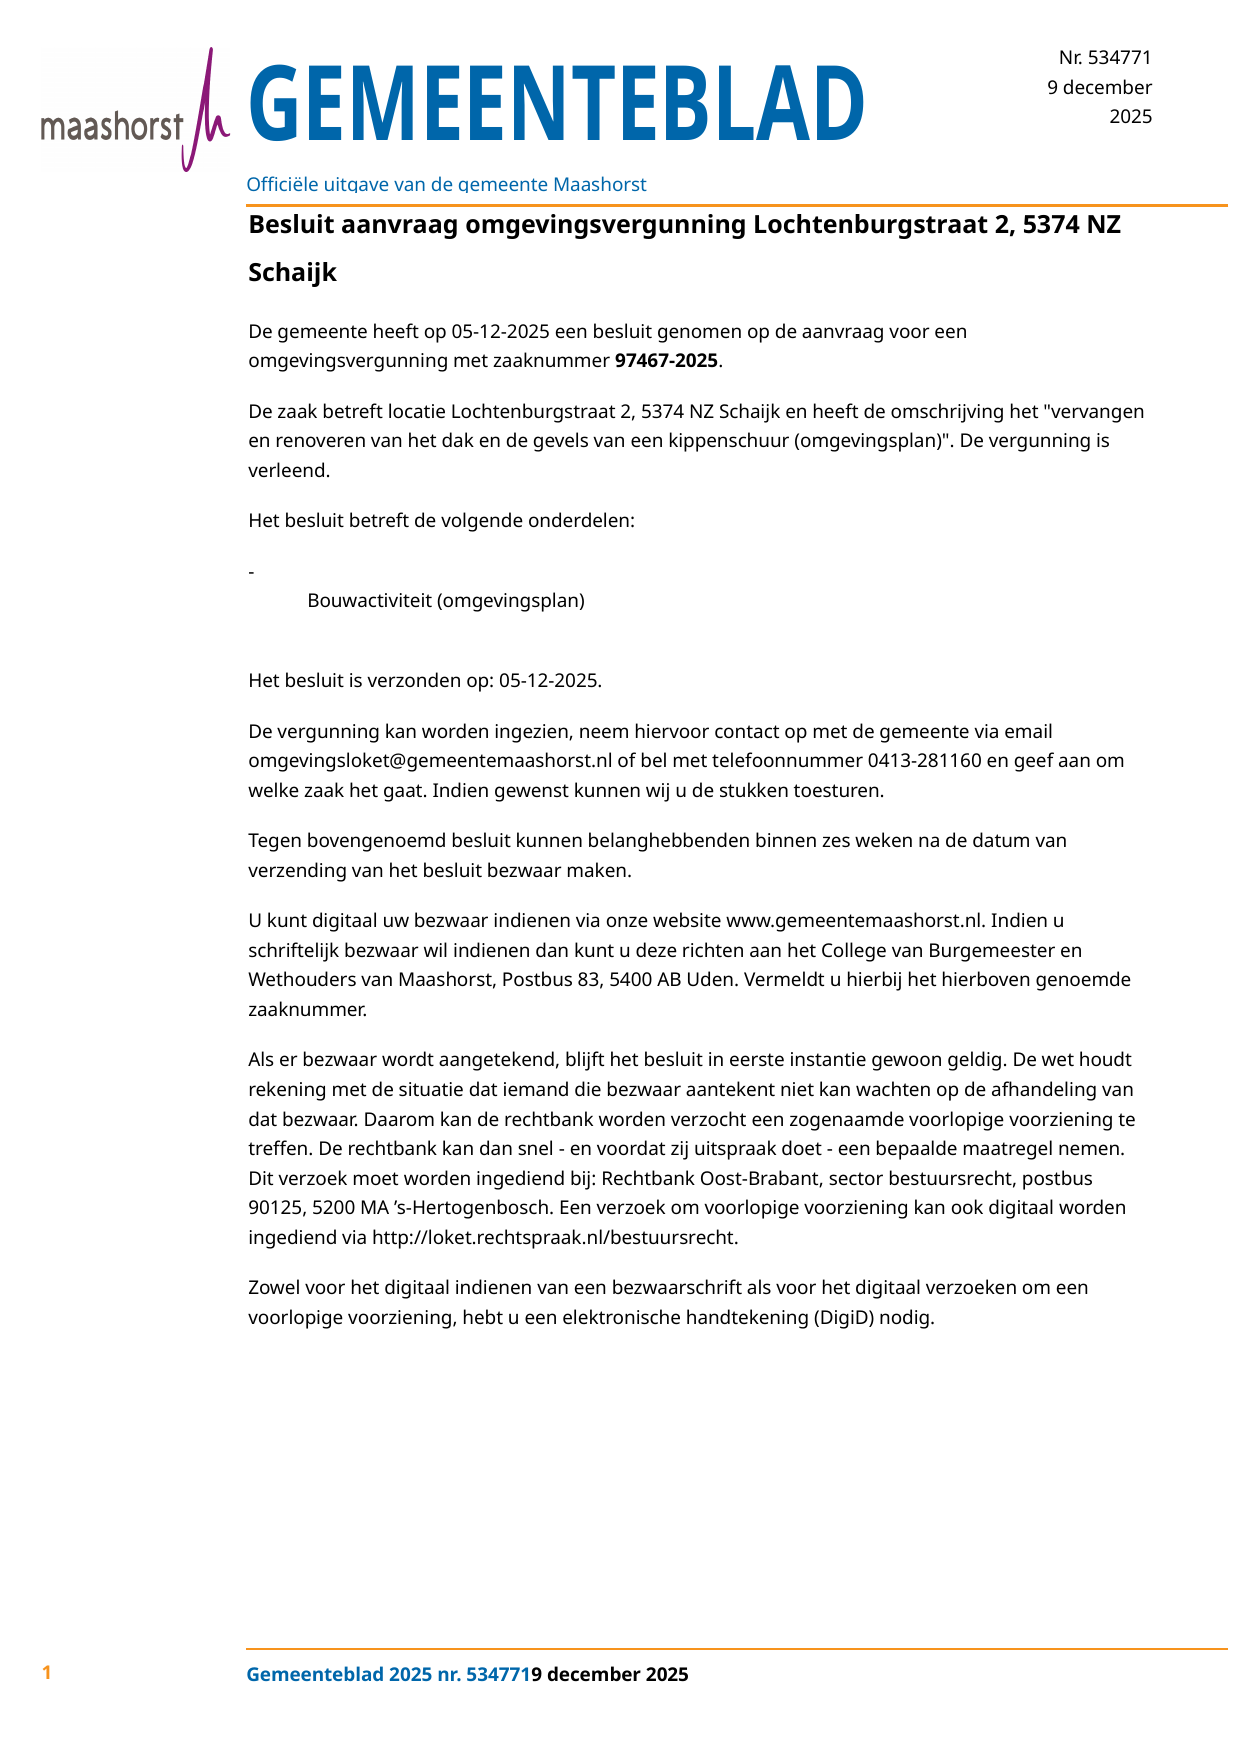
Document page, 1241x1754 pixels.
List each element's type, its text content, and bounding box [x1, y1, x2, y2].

text Besluit aanvraag omgevingsvergunning Lochtenburgstraat 2, 5374 NZ Schaijk [248, 207, 1152, 288]
text De zaak betreft locatie Lochtenburgstraat 2, 5374 NZ Schaijk en heeft de omschrijving het "vervangen en renoveren van het dak en de gevels van een kippenschuur (omgevingsplan)". De vergunning is verleend. [248, 398, 1152, 483]
list Bouwactiviteit (omgevingsplan) [248, 587, 1152, 613]
text De gemeente heeft op 05-12-2025 een besluit genomen op de aanvraag voor een omgevingsvergunning met zaaknummer 97467-2025. [248, 318, 1152, 373]
text Tegen bovengenoemd besluit kunnen belanghebbenden binnen zes weken na de datum van verzending van het besluit bezwaar maken. [248, 827, 1152, 883]
text Het besluit is verzonden op: 05-12-2025. [248, 667, 1152, 693]
text Zowel voor het digitaal indienen van een bezwaarschrift als voor het digitaal verzoeken om een voorlopige voorziening, hebt u een elektronische handtekening (DigiD) nodig. [248, 1274, 1152, 1330]
text U kunt digitaal uw bezwaar indienen via onze website www.gemeentemaashorst.nl. Indien u schriftelijk bezwaar wil indienen dan kunt u deze richten aan het College van Burgemeester en Wethouders van Maashorst, Postbus 83, 5400 AB Uden. Vermeldt u hierbij het hierboven genoemde zaaknummer. [248, 907, 1152, 1022]
text De vergunning kan worden ingezien, neem hiervoor contact op met de gemeente via email omgevingsloket@gemeentemaashorst.nl of bel met telefoonnummer 0413-281160 en geef aan om welke zaak het gaat. Indien gewenst kunnen wij u de stukken toesturen. [248, 718, 1152, 803]
picture [41, 47, 231, 172]
text Het besluit betreft de volgende onderdelen: [248, 507, 1152, 533]
text Als er bezwaar wordt aangetekend, blijft het besluit in eerste instantie gewoon geldig. De wet houdt rekening met de situatie dat iemand die bezwaar aantekent niet kan wachten op de afhandeling van dat bezwaar. Daarom kan de rechtbank worden verzocht een zogenaamde voorlopige voorziening te treffen. De rechtbank kan dan snel - en voordat zij uitspraak doet - een bepaalde maatregel nemen. Dit verzoek moet worden ingediend bij: Rechtbank Oost-Brabant, sector bestuursrecht, postbus 90125, 5200 MA ’s-Hertogenbosch. Een verzoek om voorlopige voorziening kan ook digitaal worden ingediend via http://loket.rechtspraak.nl/bestuursrecht. [248, 1047, 1152, 1250]
